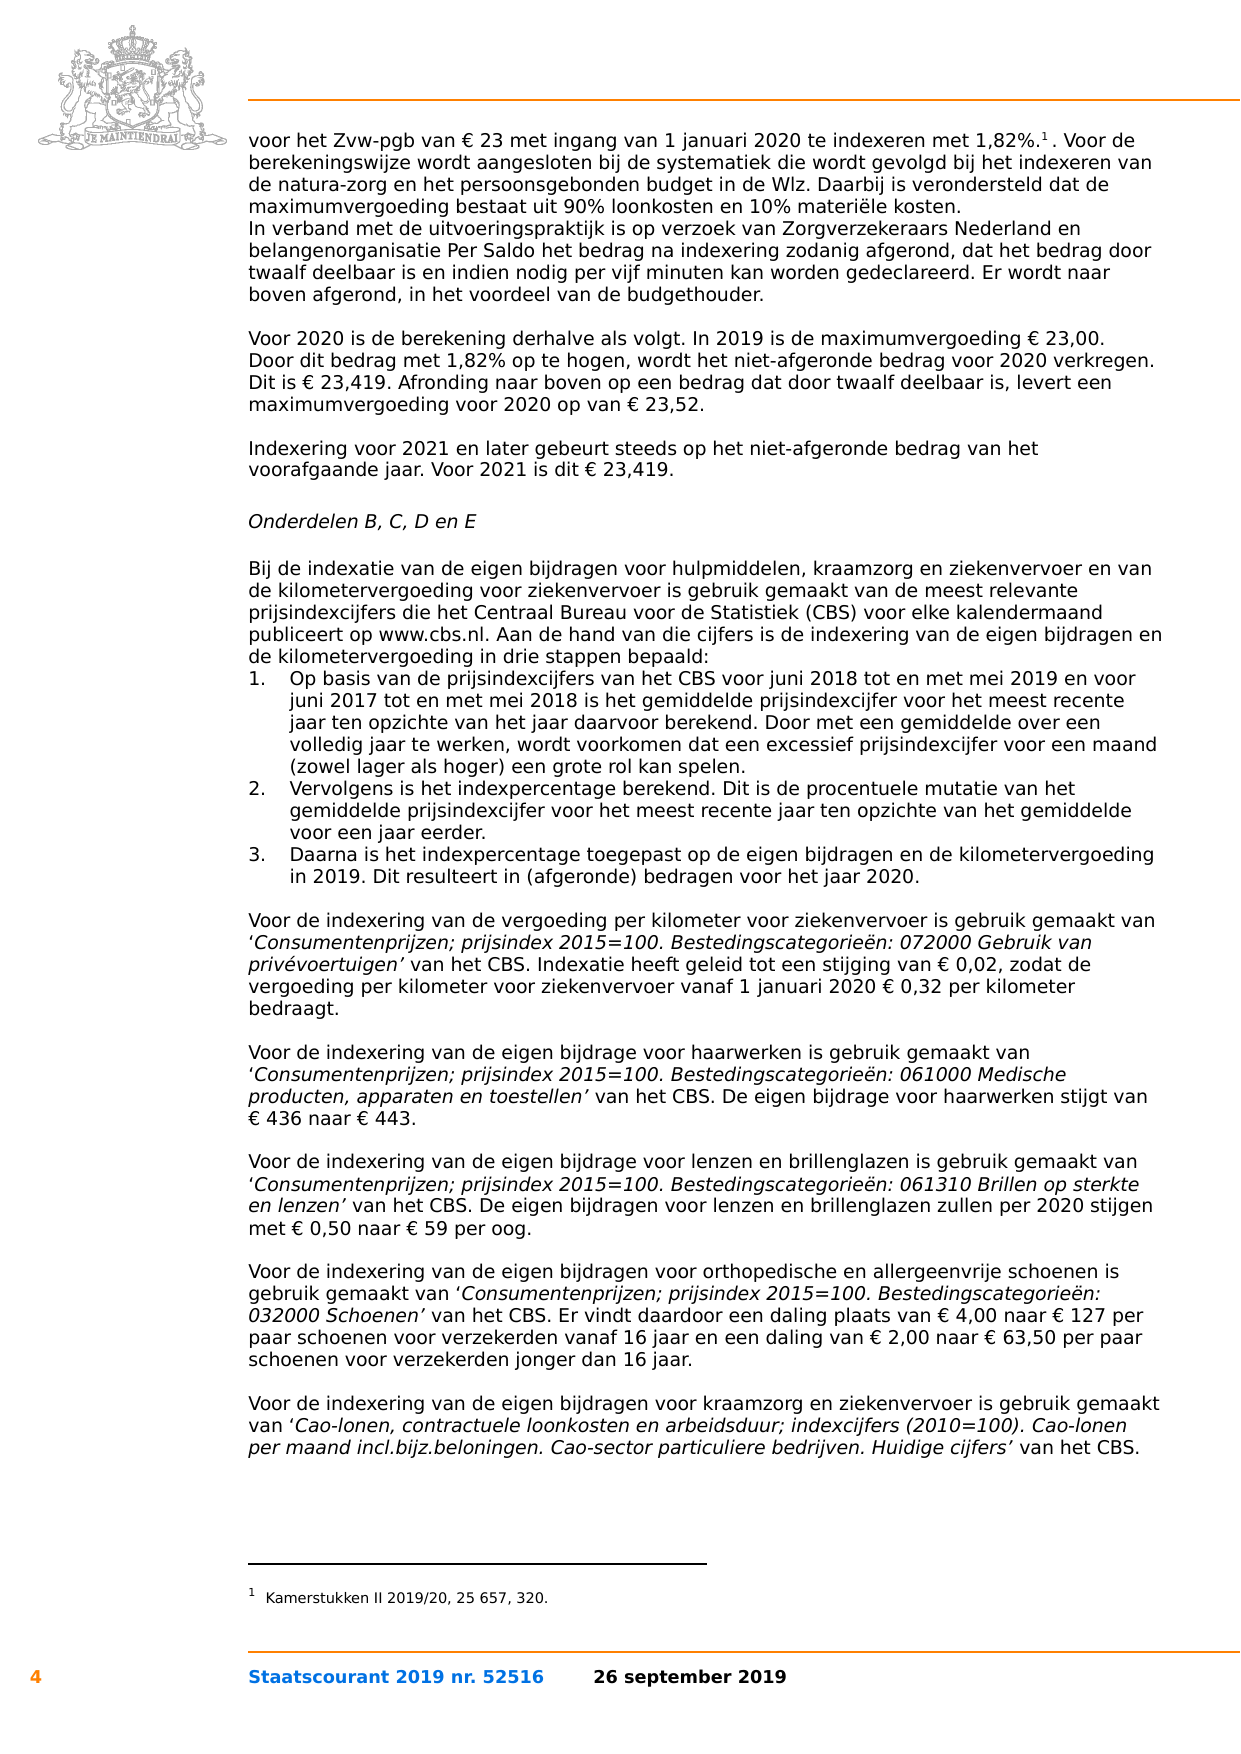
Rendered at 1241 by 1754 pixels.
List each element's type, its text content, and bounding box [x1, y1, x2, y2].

text 3. Daarna is het indexpercentage toegepast op de eigen bijdragen en de kilometervergoeding in 2019. Dit resulteert in (afgeronde) bedragen voor het jaar 2020. [248, 844, 1163, 888]
text Voor de indexering van de eigen bijdragen voor orthopedische en allergeenvrije schoenen is gebruik gemaakt van ‘Consumentenprijzen; prijsindex 2015=100. Bestedingscategorieën: 032000 Schoenen’ van het CBS. Er vindt daardoor een daling plaats van € 4,00 naar € 127 per paar schoenen voor verzekerden vanaf 16 jaar en een daling van € 2,00 naar € 63,50 per paar schoenen voor verzekerden jonger dan 16 jaar. [248, 1261, 1163, 1371]
subtitle Onderdelen B, C, D en E [248, 511, 1163, 533]
text Voor de indexering van de eigen bijdrage voor lenzen en brillenglazen is gebruik gemaakt van ‘Consumentenprijzen; prijsindex 2015=100. Bestedingscategorieën: 061310 Brillen op sterkte en lenzen’ van het CBS. De eigen bijdragen voor lenzen en brillenglazen zullen per 2020 stijgen met € 0,50 naar € 59 per oog. [248, 1151, 1163, 1239]
text Indexering voor 2021 en later gebeurt steeds op het niet-afgeronde bedrag van het voorafgaande jaar. Voor 2021 is dit € 23,419. [248, 437, 1163, 481]
text 2. Vervolgens is het indexpercentage berekend. Dit is de procentuele mutatie van het gemiddelde prijsindexcijfer voor het meest recente jaar ten opzichte van het gemiddelde voor een jaar eerder. [248, 778, 1163, 844]
text Bij de indexatie van de eigen bijdragen voor hulpmiddelen, kraamzorg en ziekenvervoer en van de kilometervergoeding voor ziekenvervoer is gebruik gemaakt van de meest relevante prijsindexcijfers die het Centraal Bureau voor de Statistiek (CBS) voor elke kalendermaand publiceert op www.cbs.nl. Aan de hand van die cijfers is de indexering van de eigen bijdragen en de kilometervergoeding in drie stappen bepaald: [248, 558, 1163, 668]
text Voor de indexering van de vergoeding per kilometer voor ziekenvervoer is gebruik gemaakt van ‘Consumentenprijzen; prijsindex 2015=100. Bestedingscategorieën: 072000 Gebruik van privévoertuigen’ van het CBS. Indexatie heeft geleid tot een stijging van € 0,02, zodat de vergoeding per kilometer voor ziekenvervoer vanaf 1 januari 2020 € 0,32 per kilometer bedraagt. [248, 910, 1163, 1020]
picture [38, 25, 227, 150]
text In verband met de uitvoeringspraktijk is op verzoek van Zorgverzekeraars Nederland en belangenorganisatie Per Saldo het bedrag na indexering zodanig afgerond, dat het bedrag door twaalf deelbaar is en indien nodig per vijf minuten kan worden gedeclareerd. Er wordt naar boven afgerond, in het voordeel van de budgethouder. [248, 218, 1163, 306]
text voor het Zvw-pgb van € 23 met ingang van 1 januari 2020 te indexeren met 1,82%.. Voor de berekeningswijze wordt aangesloten bij de systematiek die wordt gevolgd bij het indexeren van de natura-zorg en het persoonsgebonden budget in de Wlz. Daarbij is verondersteld dat de maximumvergoeding bestaat uit 90% loonkosten en 10% materiële kosten. [248, 130, 1163, 218]
text Door dit bedrag met 1,82% op te hogen, wordt het niet-afgeronde bedrag voor 2020 verkregen. Dit is € 23,419. Afronding naar boven op een bedrag dat door twaalf deelbaar is, levert een maximumvergoeding voor 2020 op van € 23,52. [248, 349, 1163, 416]
text 1. Op basis van de prijsindexcijfers van het CBS voor juni 2018 tot en met mei 2019 en voor juni 2017 tot en met mei 2018 is het gemiddelde prijsindexcijfer voor het meest recente jaar ten opzichte van het jaar daarvoor berekend. Door met een gemiddelde over een volledig jaar te werken, wordt voorkomen dat een excessief prijsindexcijfer voor een maand (zowel lager als hoger) een grote rol kan spelen. [248, 668, 1163, 778]
text Voor 2020 is de berekening derhalve als volgt. In 2019 is de maximumvergoeding € 23,00. [248, 328, 1163, 349]
text Voor de indexering van de eigen bijdrage voor haarwerken is gebruik gemaakt van ‘Consumentenprijzen; prijsindex 2015=100. Bestedingscategorieën: 061000 Medische producten, apparaten en toestellen’ van het CBS. De eigen bijdrage voor haarwerken stijgt van € 436 naar € 443. [248, 1042, 1163, 1129]
text Kamerstukken II 2019/20, 25 657, 320. [248, 1586, 1163, 1608]
text Voor de indexering van de eigen bijdragen voor kraamzorg en ziekenvervoer is gebruik gemaakt van ‘Cao-lonen, contractuele loonkosten en arbeidsduur; indexcijfers (2010=100). Cao-lonen per maand incl.bijz.beloningen. Cao-sector particuliere bedrijven. Huidige cijfers’ van het CBS. [248, 1393, 1163, 1459]
